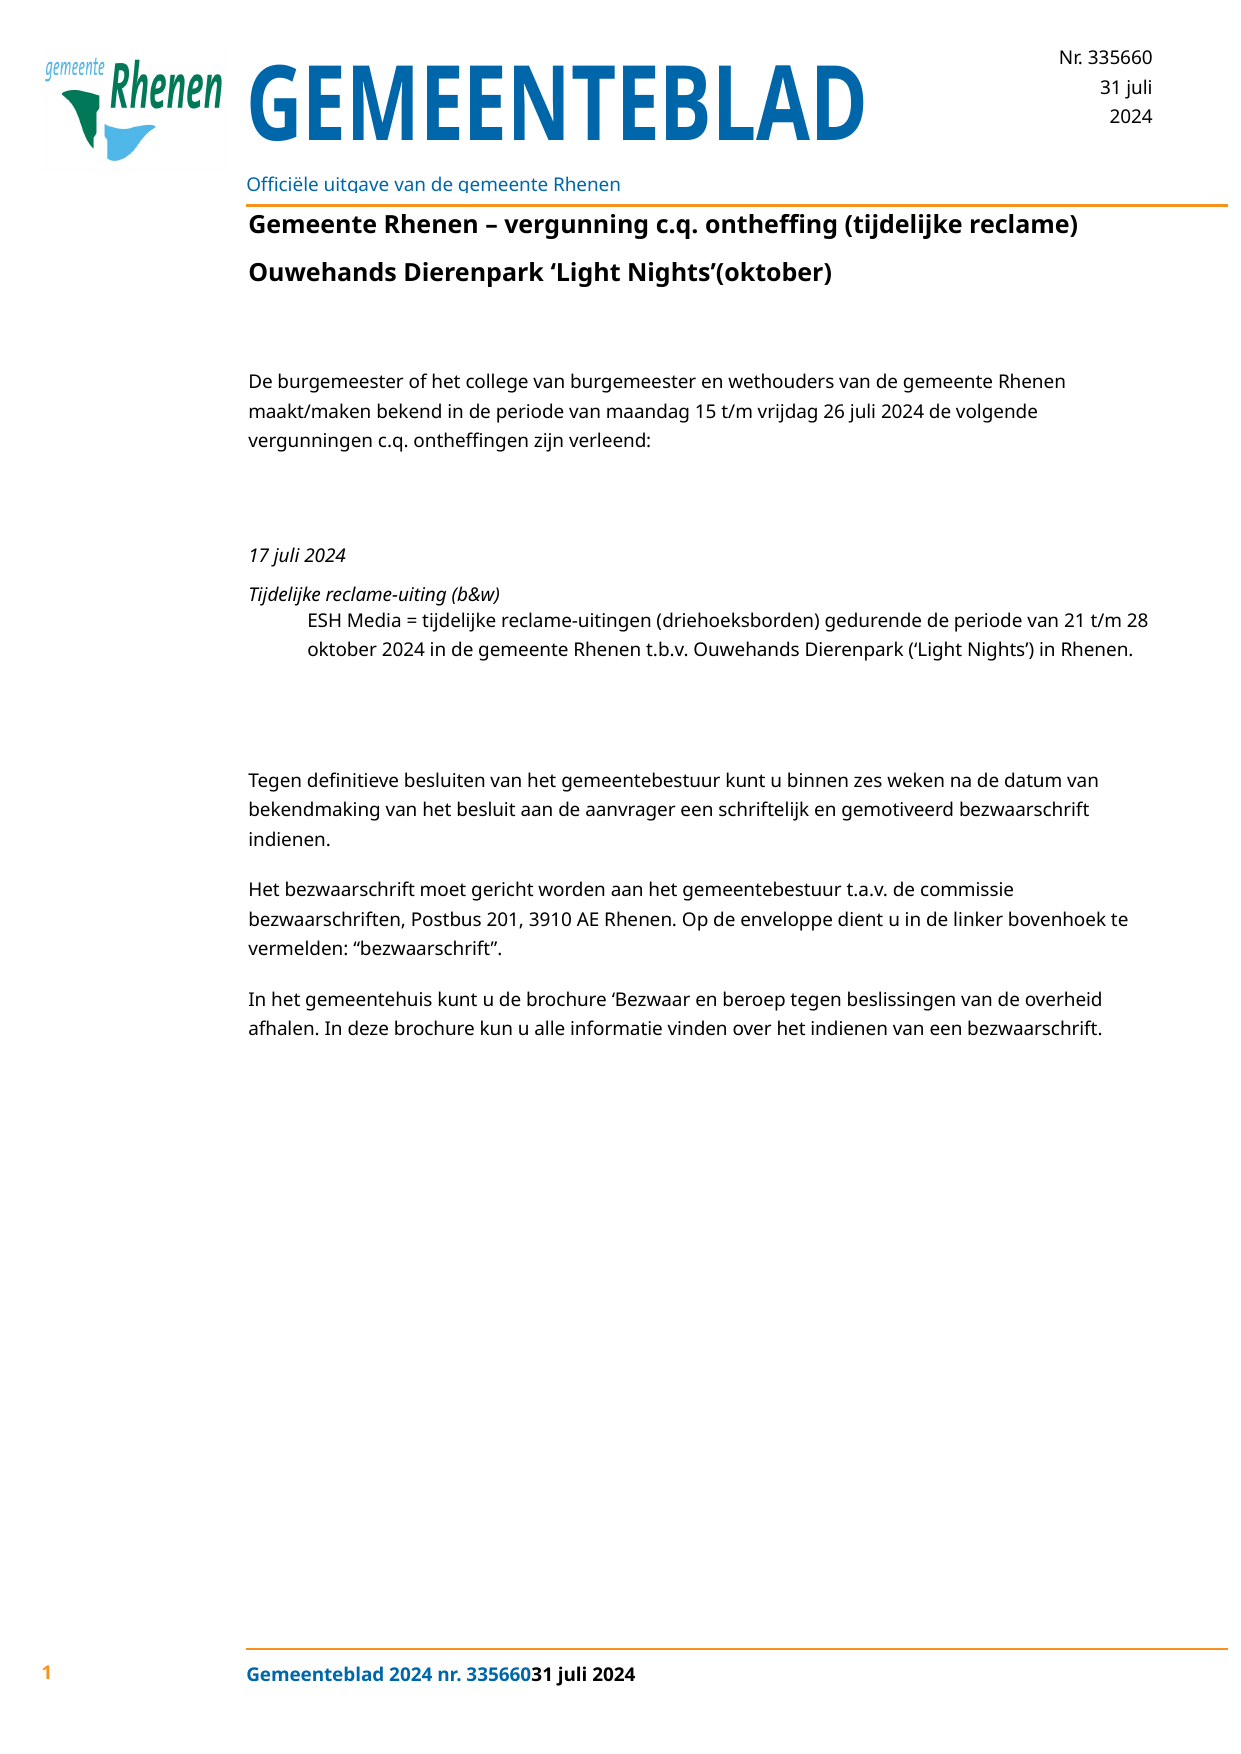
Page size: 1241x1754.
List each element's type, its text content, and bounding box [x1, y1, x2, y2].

text Tijdelijke reclame-uiting (b&w) [248, 581, 1152, 607]
text Tegen definitieve besluiten van het gemeentebestuur kunt u binnen zes weken na de datum van bekendmaking van het besluit aan de aanvrager een schriftelijk en gemotiveerd bezwaarschrift indienen. [248, 767, 1152, 852]
list ESH Media = tijdelijke reclame-uitingen (driehoeksborden) gedurende de periode van 21 t/m 28 oktober 2024 in de gemeente Rhenen t.b.v. Ouwehands Dierenpark (‘Light Nights’) in Rhenen. [248, 607, 1152, 662]
text De burgemeester of het college van burgemeester en wethouders van de gemeente Rhenen maakt/maken bekend in de periode van maandag 15 t/m vrijdag 26 juli 2024 de volgende vergunningen c.q. ontheffingen zijn verleend: [248, 368, 1152, 453]
text Gemeente Rhenen – vergunning c.q. ontheffing (tijdelijke reclame) Ouwehands Dierenpark ‘Light Nights’(oktober) [248, 207, 1152, 288]
text 17 juli 2024 [248, 542, 1152, 568]
text In het gemeentehuis kunt u de brochure ‘Bezwaar en beroep tegen beslissingen van de overheid afhalen. In deze brochure kun u alle informatie vinden over het indienen van een bezwaarschrift. [248, 986, 1152, 1041]
text Het bezwaarschrift moet gericht worden aan het gemeentebestuur t.a.v. de commissie bezwaarschriften, Postbus 201, 3910 AE Rhenen. Op de enveloppe dient u in de linker bovenhoek te vermelden: “bezwaarschrift”. [248, 876, 1152, 961]
picture [41, 47, 231, 172]
